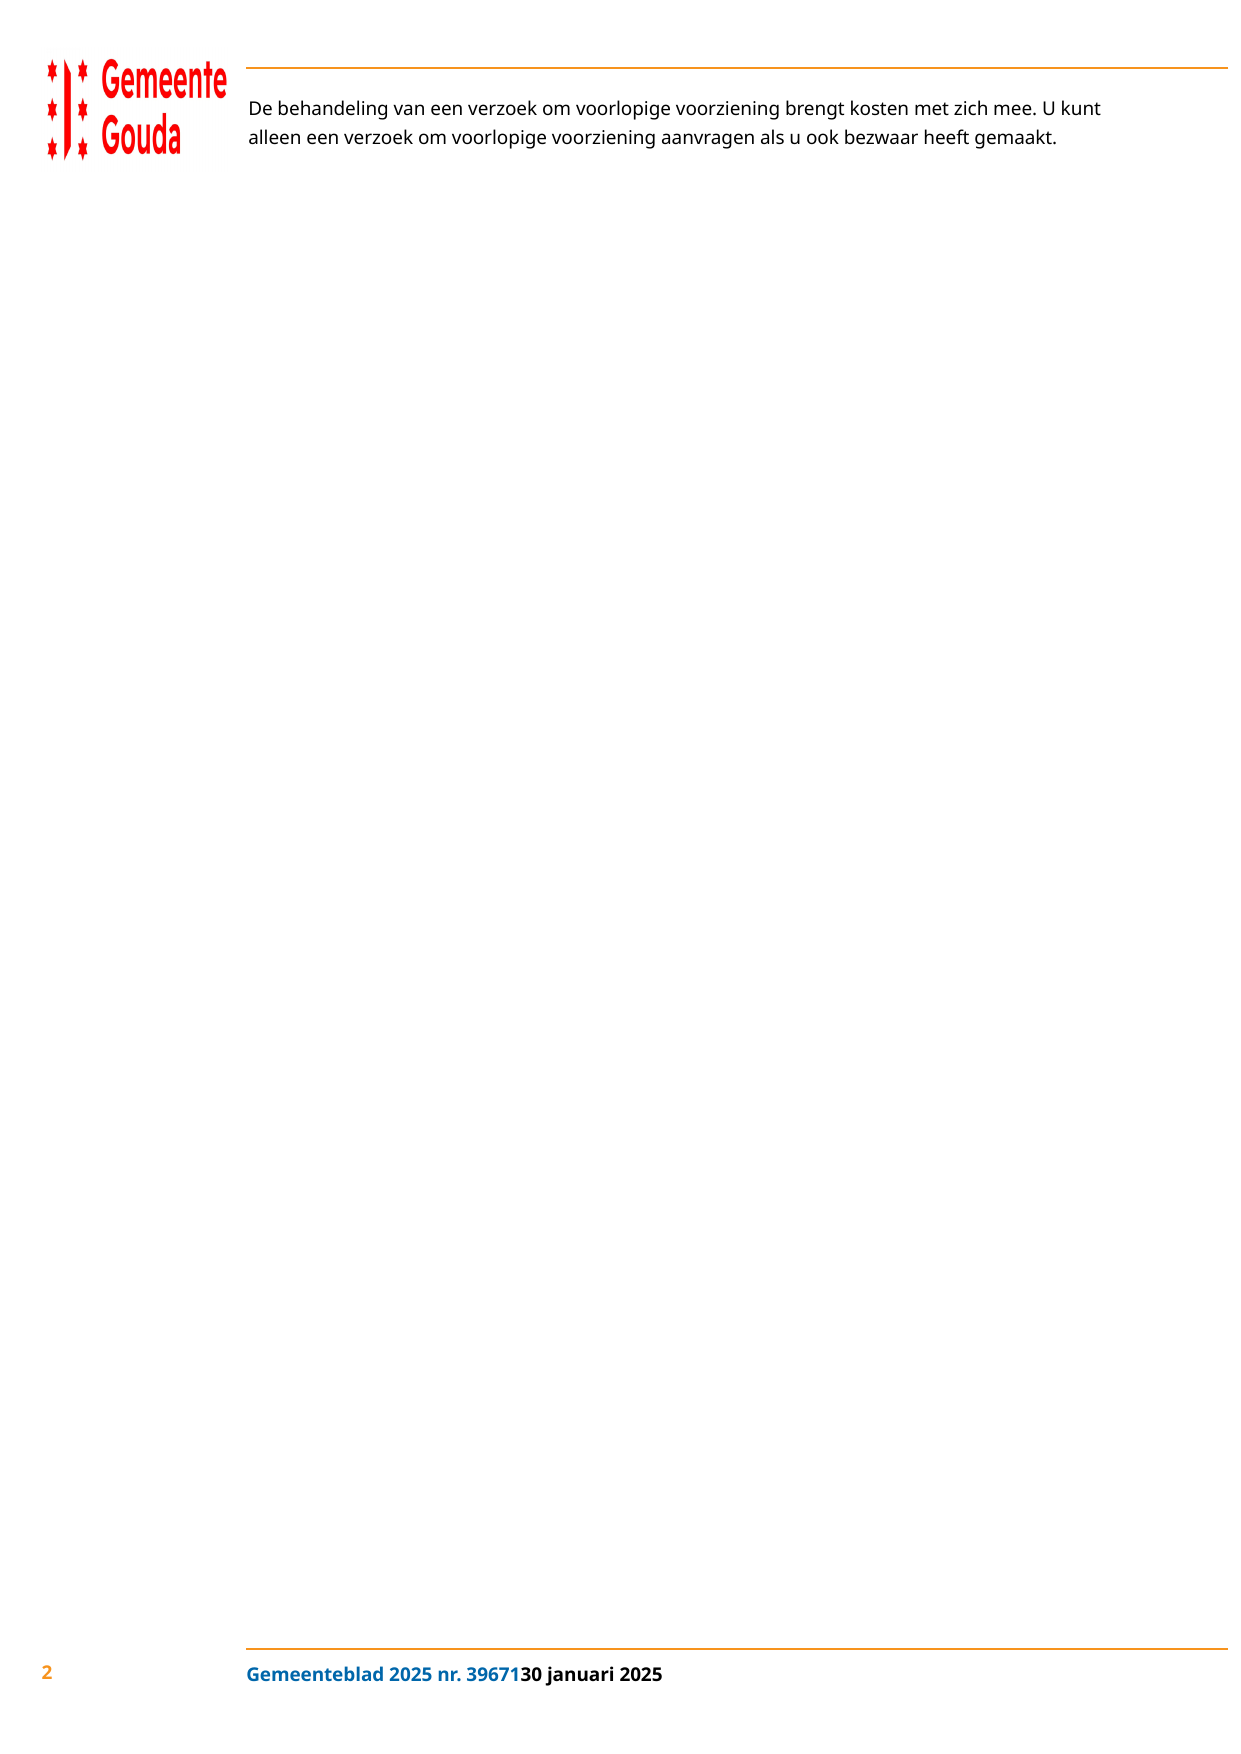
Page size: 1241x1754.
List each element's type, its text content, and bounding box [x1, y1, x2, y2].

text De behandeling van een verzoek om voorlopige voorziening brengt kosten met zich mee. U kunt alleen een verzoek om voorlopige voorziening aanvragen als u ook bezwaar heeft gemaakt. [248, 95, 1152, 150]
picture [41, 47, 231, 172]
